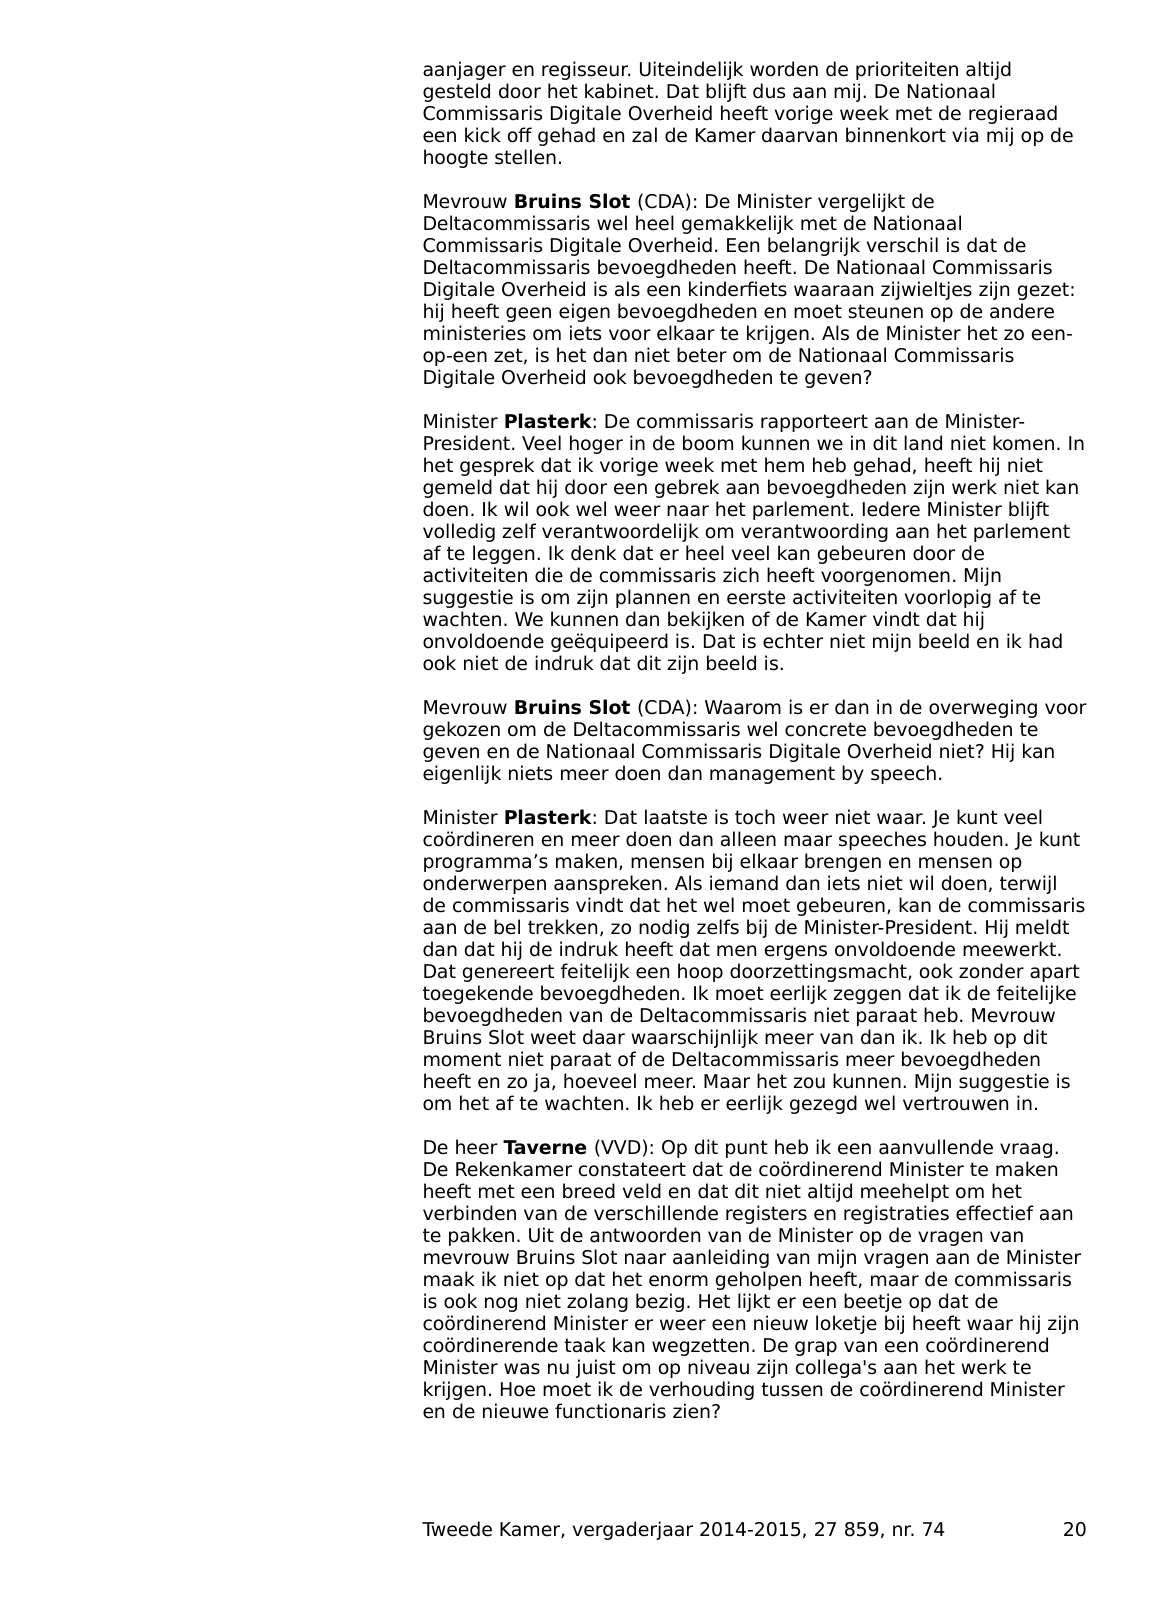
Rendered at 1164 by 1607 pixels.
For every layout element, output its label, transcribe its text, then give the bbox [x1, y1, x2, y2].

text Mevrouw Bruins Slot (CDA): De Minister vergelijkt de Deltacommissaris wel heel gemakkelijk met de Nationaal Commissaris Digitale Overheid. Een belangrijk verschil is dat de Deltacommissaris bevoegdheden heeft. De Nationaal Commissaris Digitale Overheid is als een kinderfiets waaraan zijwieltjes zijn gezet: hij heeft geen eigen bevoegdheden en moet steunen op de andere ministeries om iets voor elkaar te krijgen. Als de Minister het zo een-op-een zet, is het dan niet beter om de Nationaal Commissaris Digitale Overheid ook bevoegdheden te geven? [422, 191, 1087, 389]
text aanjager en regisseur. Uiteindelijk worden de prioriteiten altijd gesteld door het kabinet. Dat blijft dus aan mij. De Nationaal Commissaris Digitale Overheid heeft vorige week met de regieraad een kick off gehad en zal de Kamer daarvan binnenkort via mij op de hoogte stellen. [422, 59, 1087, 169]
text Minister Plasterk: Dat laatste is toch weer niet waar. Je kunt veel coördineren en meer doen dan alleen maar speeches houden. Je kunt programma’s maken, mensen bij elkaar brengen en mensen op onderwerpen aanspreken. Als iemand dan iets niet wil doen, terwijl de commissaris vindt dat het wel moet gebeuren, kan de commissaris aan de bel trekken, zo nodig zelfs bij de Minister-President. Hij meldt dan dat hij de indruk heeft dat men ergens onvoldoende meewerkt. Dat genereert feitelijk een hoop doorzettingsmacht, ook zonder apart toegekende bevoegdheden. Ik moet eerlijk zeggen dat ik de feitelijke bevoegdheden van de Deltacommissaris niet paraat heb. Mevrouw Bruins Slot weet daar waarschijnlijk meer van dan ik. Ik heb op dit moment niet paraat of de Deltacommissaris meer bevoegdheden heeft en zo ja, hoeveel meer. Maar het zou kunnen. Mijn suggestie is om het af te wachten. Ik heb er eerlijk gezegd wel vertrouwen in. [422, 807, 1087, 1115]
text Mevrouw Bruins Slot (CDA): Waarom is er dan in de overweging voor gekozen om de Deltacommissaris wel concrete bevoegdheden te geven en de Nationaal Commissaris Digitale Overheid niet? Hij kan eigenlijk niets meer doen dan management by speech. [422, 697, 1087, 785]
text De heer Taverne (VVD): Op dit punt heb ik een aanvullende vraag. De Rekenkamer constateert dat de coördinerend Minister te maken heeft met een breed veld en dat dit niet altijd meehelpt om het verbinden van de verschillende registers en registraties effectief aan te pakken. Uit de antwoorden van de Minister op de vragen van mevrouw Bruins Slot naar aanleiding van mijn vragen aan de Minister maak ik niet op dat het enorm geholpen heeft, maar de commissaris is ook nog niet zolang bezig. Het lijkt er een beetje op dat de coördinerend Minister er weer een nieuw loketje bij heeft waar hij zijn coördinerende taak kan wegzetten. De grap van een coördinerend Minister was nu juist om op niveau zijn collega's aan het werk te krijgen. Hoe moet ik de verhouding tussen de coördinerend Minister en de nieuwe functionaris zien? [422, 1137, 1087, 1423]
text Minister Plasterk: De commissaris rapporteert aan de Minister-President. Veel hoger in de boom kunnen we in dit land niet komen. In het gesprek dat ik vorige week met hem heb gehad, heeft hij niet gemeld dat hij door een gebrek aan bevoegdheden zijn werk niet kan doen. Ik wil ook wel weer naar het parlement. Iedere Minister blijft volledig zelf verantwoordelijk om verantwoording aan het parlement af te leggen. Ik denk dat er heel veel kan gebeuren door de activiteiten die de commissaris zich heeft voorgenomen. Mijn suggestie is om zijn plannen en eerste activiteiten voorlopig af te wachten. We kunnen dan bekijken of de Kamer vindt dat hij onvoldoende geëquipeerd is. Dat is echter niet mijn beeld en ik had ook niet de indruk dat dit zijn beeld is. [422, 411, 1087, 675]
